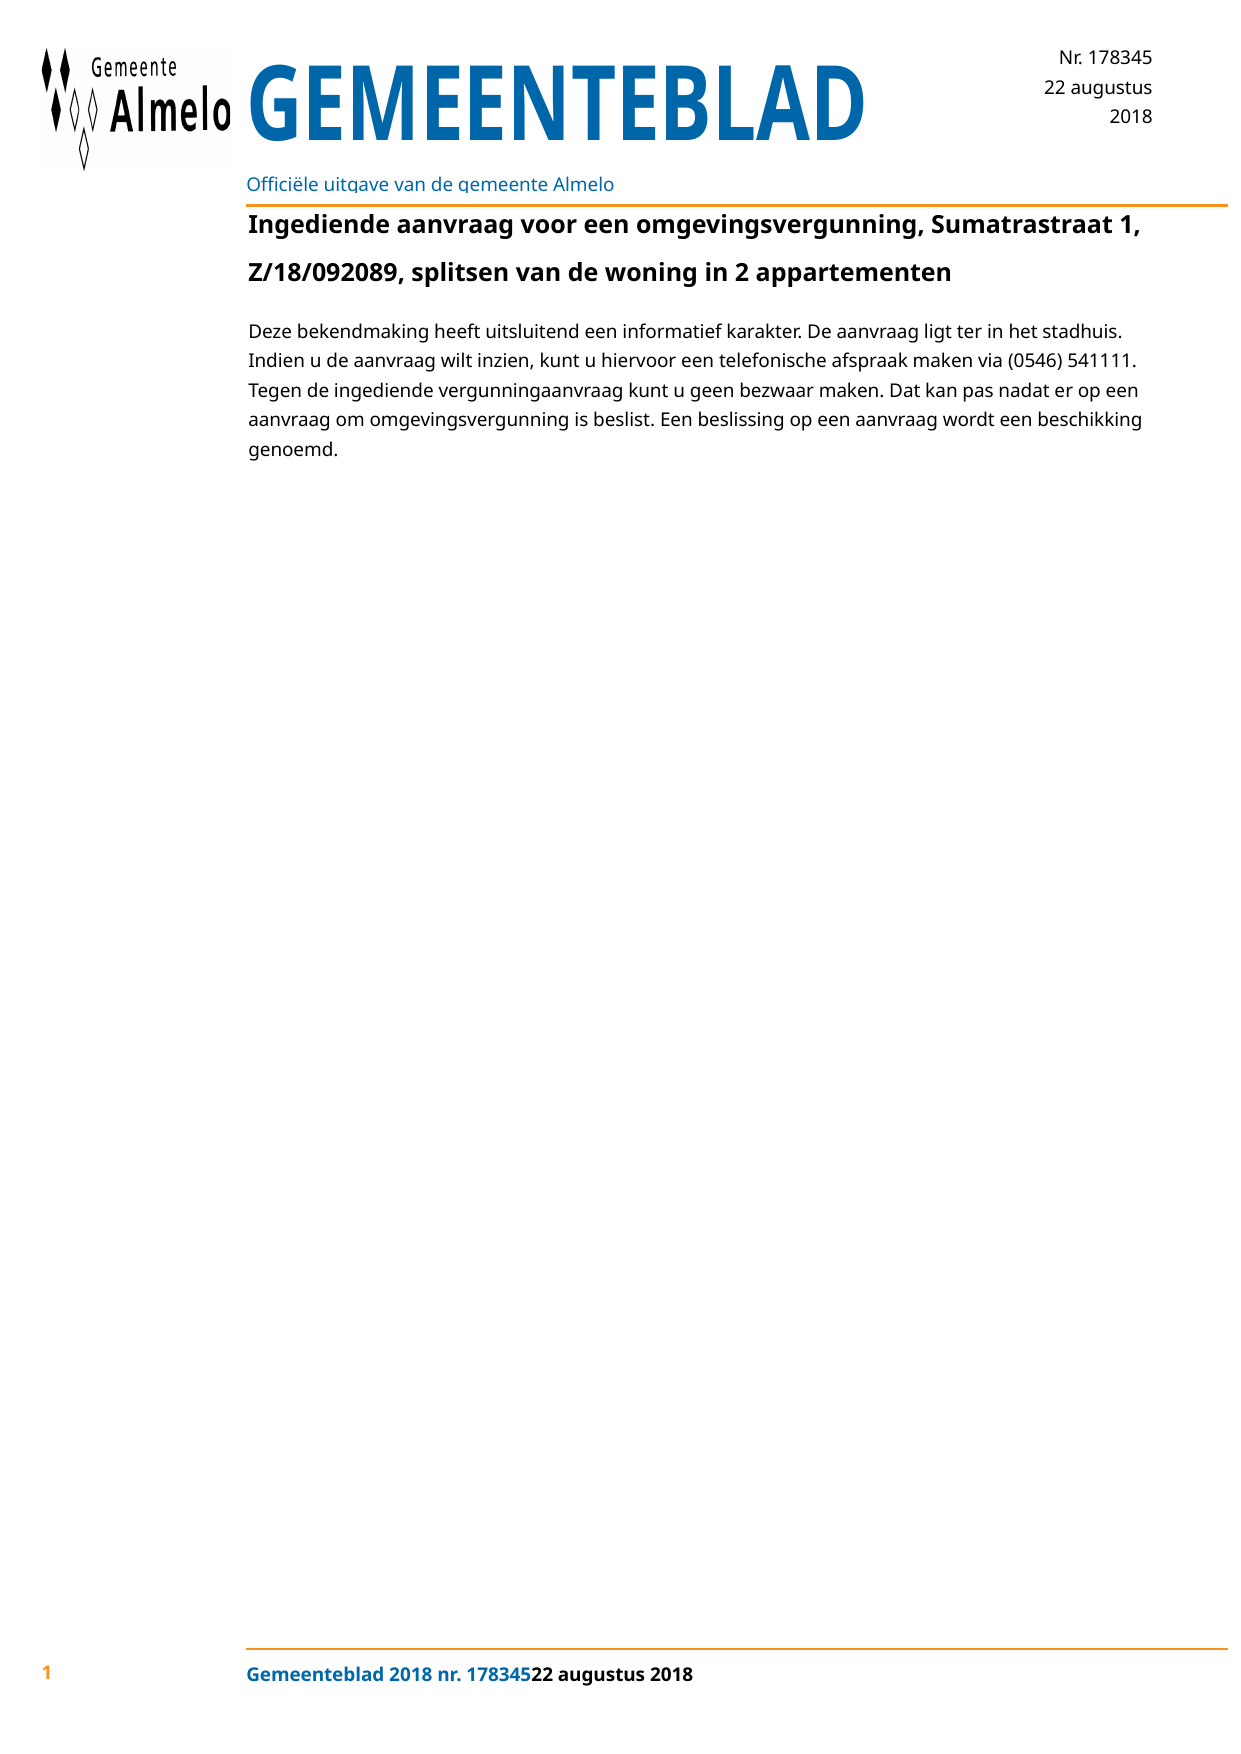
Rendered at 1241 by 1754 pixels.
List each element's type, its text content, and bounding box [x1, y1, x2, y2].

picture [41, 47, 231, 172]
text Deze bekendmaking heeft uitsluitend een informatief karakter. De aanvraag ligt ter in het stadhuis. Indien u de aanvraag wilt inzien, kunt u hiervoor een telefonische afspraak maken via (0546) 541111. Tegen de ingediende vergunningaanvraag kunt u geen bezwaar maken. Dat kan pas nadat er op een aanvraag om omgevingsvergunning is beslist. Een beslissing op een aanvraag wordt een beschikking genoemd. [248, 318, 1152, 462]
text Ingediende aanvraag voor een omgevingsvergunning, Sumatrastraat 1, Z/18/092089, splitsen van de woning in 2 appartementen [248, 207, 1152, 288]
